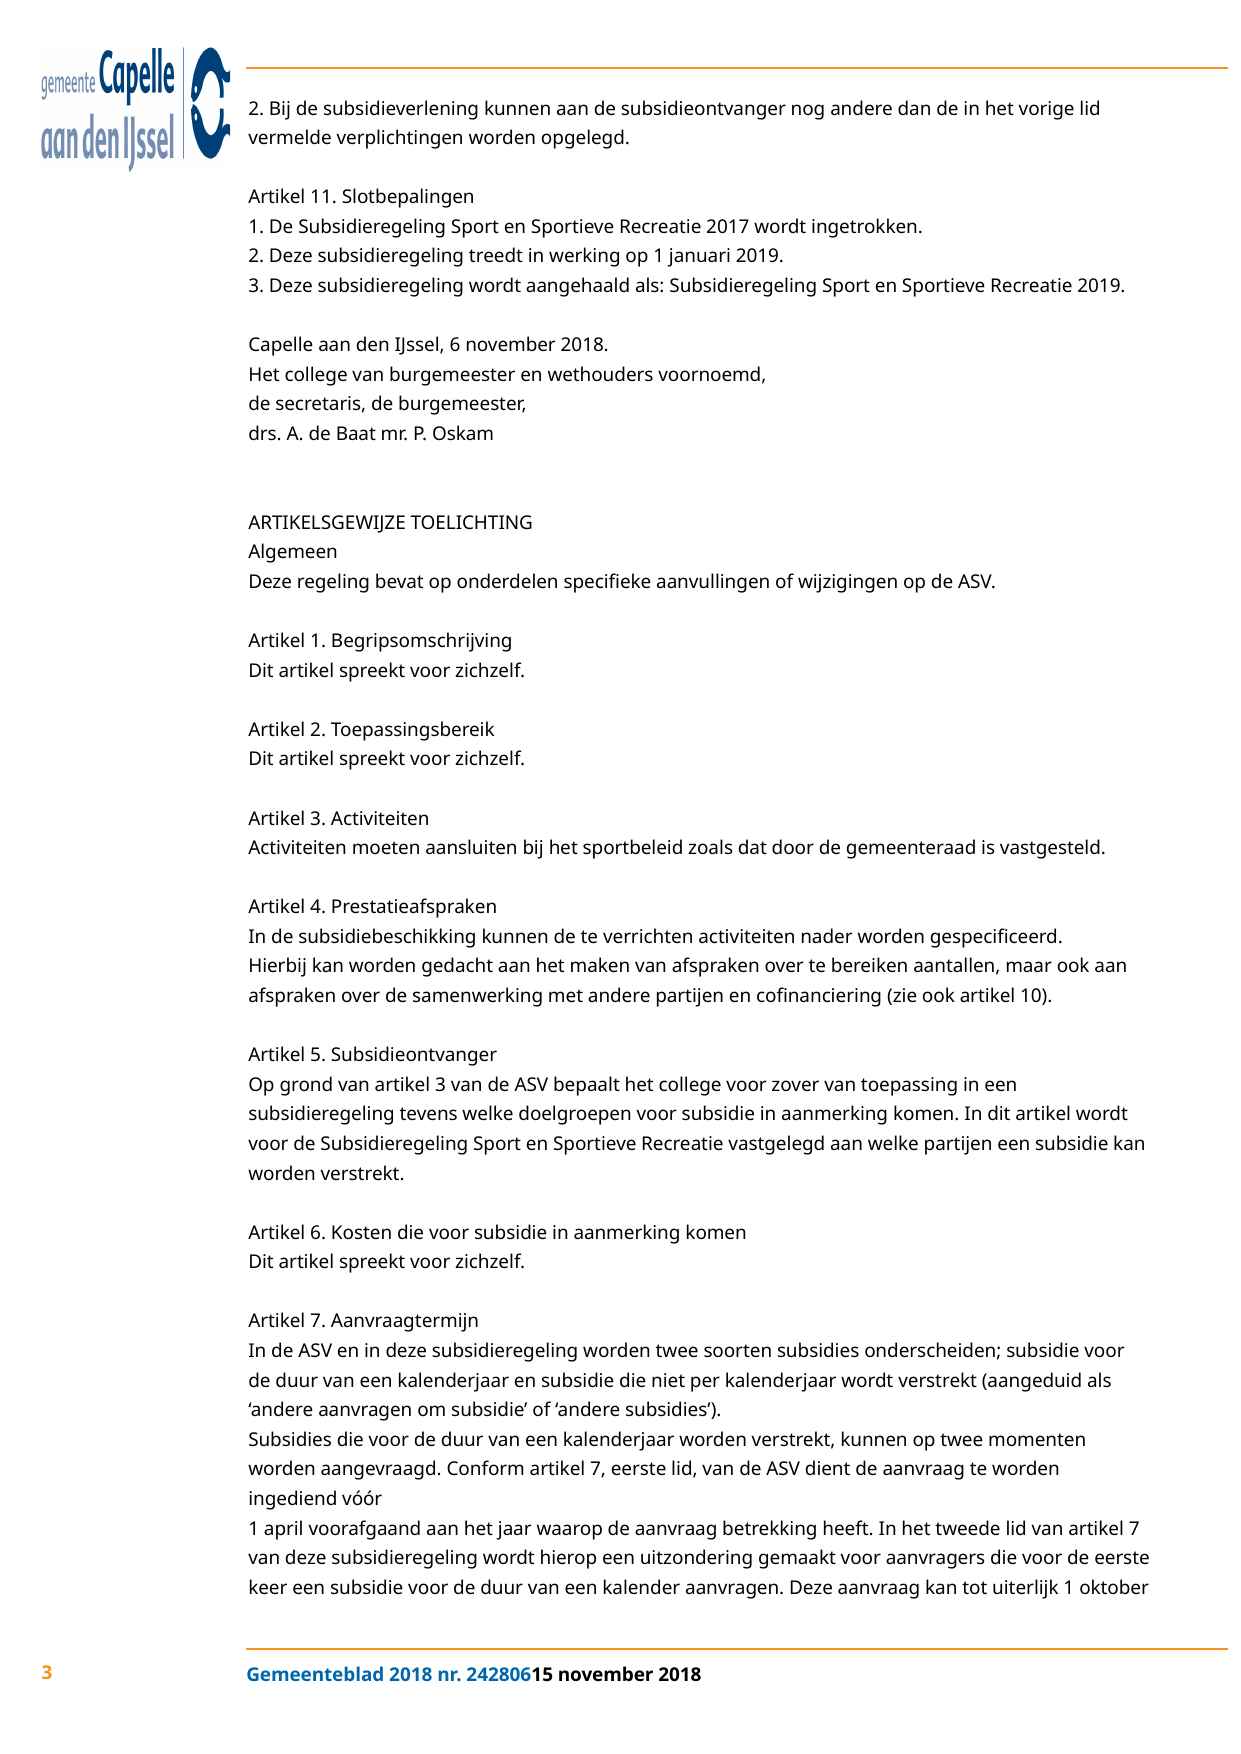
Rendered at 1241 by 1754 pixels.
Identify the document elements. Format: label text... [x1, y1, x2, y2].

text 1. De Subsidieregeling Sport en Sportieve Recreatie 2017 wordt ingetrokken. [248, 213, 1152, 239]
text 2. Bij de subsidieverlening kunnen aan de subsidieontvanger nog andere dan de in het vorige lid vermelde verplichtingen worden opgelegd. [248, 95, 1152, 150]
text 2. Deze subsidieregeling treedt in werking op 1 januari 2019. [248, 243, 1152, 268]
text In de ASV en in deze subsidieregeling worden twee soorten subsidies onderscheiden; subsidie voor de duur van een kalenderjaar en subsidie die niet per kalenderjaar wordt verstrekt (aangeduid als ‘andere aanvragen om subsidie’ of ‘andere subsidies’). [248, 1337, 1152, 1422]
text Het college van burgemeester en wethouders voornoemd, [248, 361, 1152, 387]
text Deze regeling bevat op onderdelen specifieke aanvullingen of wijzigingen op de ASV. [248, 568, 1152, 594]
text 3. Deze subsidieregeling wordt aangehaald als: Subsidieregeling Sport en Sportieve Recreatie 2019. [248, 272, 1152, 298]
text Dit artikel spreekt voor zichzelf. [248, 1248, 1152, 1274]
text Activiteiten moeten aansluiten bij het sportbeleid zoals dat door de gemeenteraad is vastgesteld. [248, 834, 1152, 860]
text Artikel 1. Begripsomschrijving [248, 627, 1152, 653]
text Hierbij kan worden gedacht aan het maken van afspraken over te bereiken aantallen, maar ook aan afspraken over de samenwerking met andere partijen en cofinanciering (zie ook artikel 10). [248, 953, 1152, 1008]
text de secretaris, de burgemeester, [248, 391, 1152, 416]
text Capelle aan den IJssel, 6 november 2018. [248, 331, 1152, 357]
text Artikel 11. Slotbepalingen [248, 183, 1152, 209]
text Artikel 4. Prestatieafspraken [248, 893, 1152, 919]
text drs. A. de Baat mr. P. Oskam [248, 420, 1152, 446]
text Dit artikel spreekt voor zichzelf. [248, 657, 1152, 683]
text In de subsidiebeschikking kunnen de te verrichten activiteiten nader worden gespecificeerd. [248, 923, 1152, 949]
text Artikel 2. Toepassingsbereik [248, 716, 1152, 742]
picture [41, 47, 231, 172]
text Artikel 5. Subsidieontvanger [248, 1041, 1152, 1067]
text Artikel 6. Kosten die voor subsidie in aanmerking komen [248, 1219, 1152, 1245]
text Algemeen [248, 538, 1152, 564]
text Artikel 7. Aanvraagtermijn [248, 1308, 1152, 1333]
text Dit artikel spreekt voor zichzelf. [248, 746, 1152, 771]
text Artikel 3. Activiteiten [248, 805, 1152, 831]
text Subsidies die voor de duur van een kalenderjaar worden verstrekt, kunnen op twee momenten worden aangevraagd. Conform artikel 7, eerste lid, van de ASV dient de aanvraag te worden ingediend vóór [248, 1426, 1152, 1511]
text Op grond van artikel 3 van de ASV bepaalt het college voor zover van toepassing in een subsidieregeling tevens welke doelgroepen voor subsidie in aanmerking komen. In dit artikel wordt voor de Subsidieregeling Sport en Sportieve Recreatie vastgelegd aan welke partijen een subsidie kan worden verstrekt. [248, 1071, 1152, 1186]
text 1 april voorafgaand aan het jaar waarop de aanvraag betrekking heeft. In het tweede lid van artikel 7 van deze subsidieregeling wordt hierop een uitzondering gemaakt voor aanvragers die voor de eerste keer een subsidie voor de duur van een kalender aanvragen. Deze aanvraag kan tot uiterlijk 1 oktober [248, 1515, 1152, 1600]
text ARTIKELSGEWIJZE TOELICHTING [248, 509, 1152, 535]
